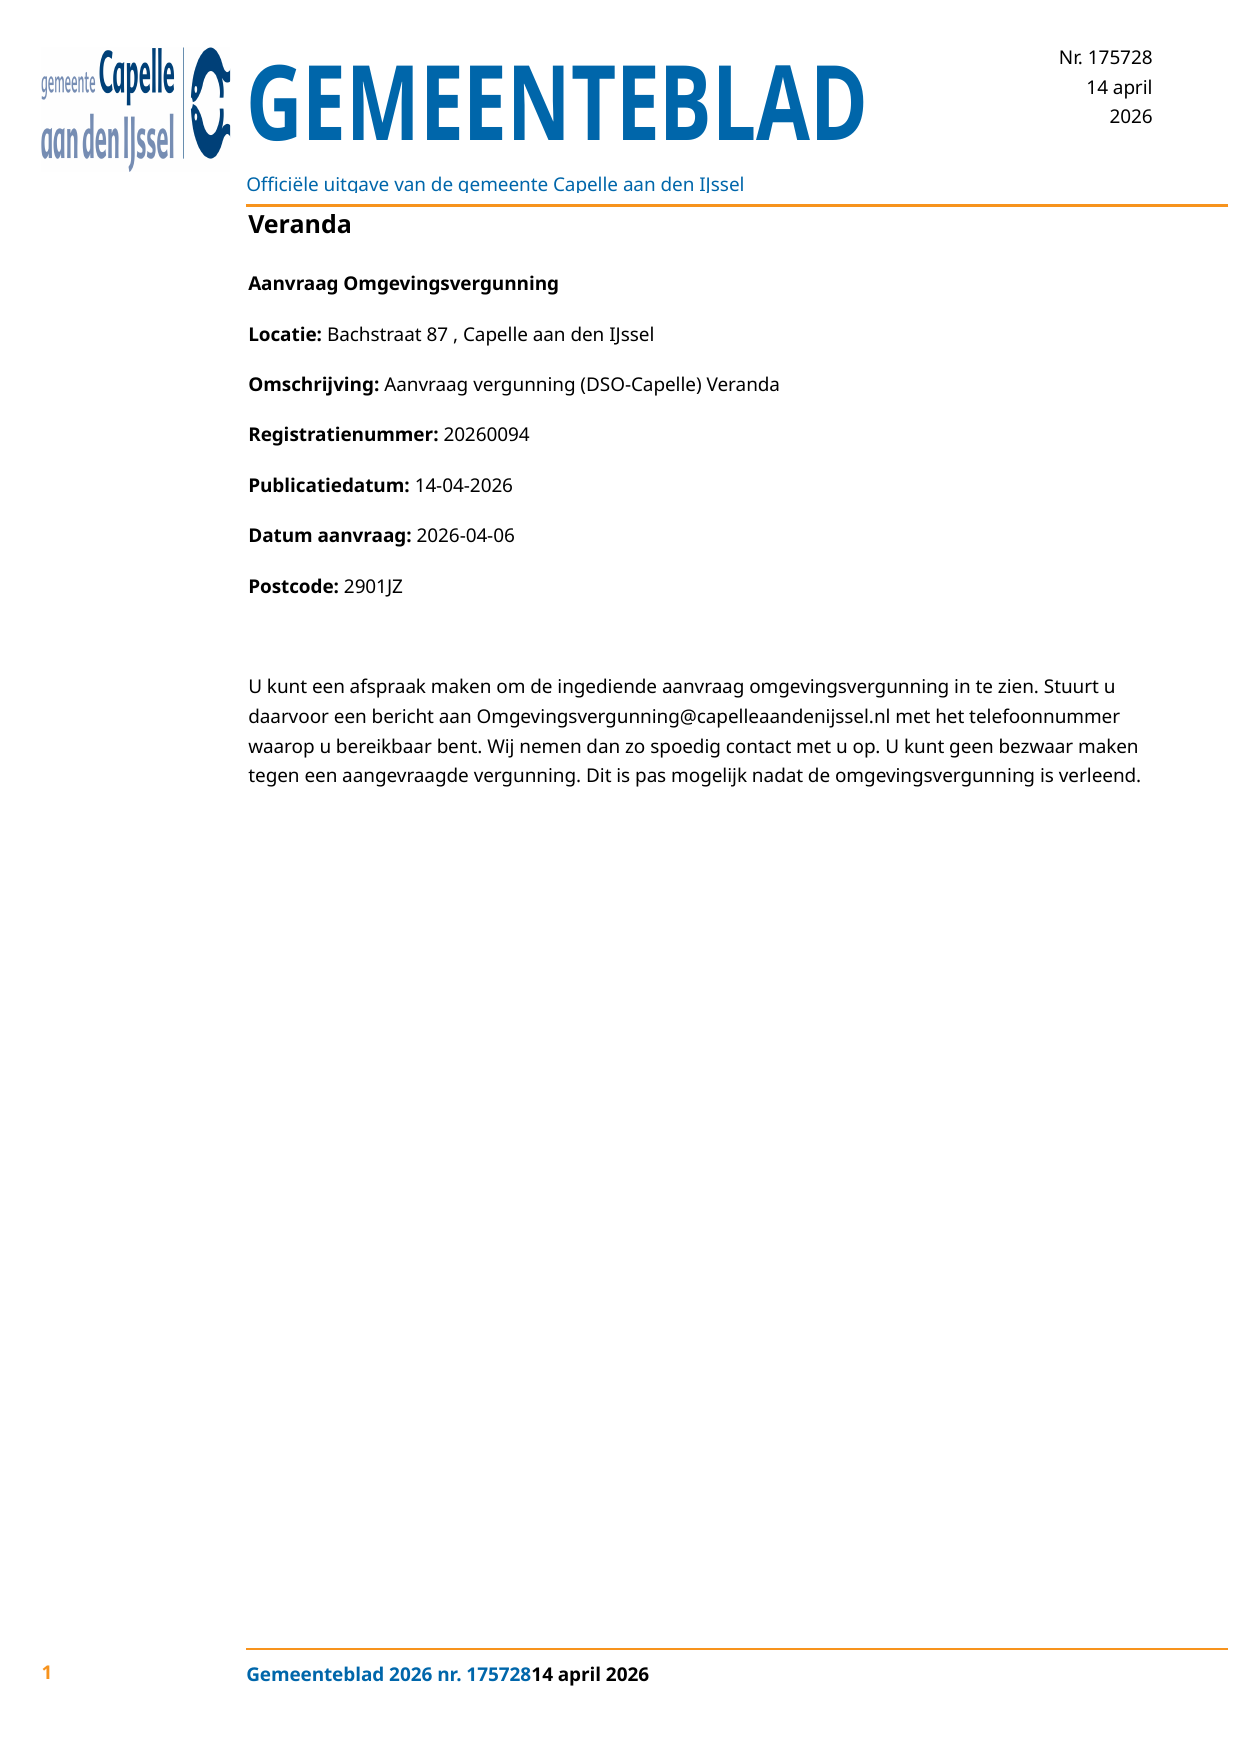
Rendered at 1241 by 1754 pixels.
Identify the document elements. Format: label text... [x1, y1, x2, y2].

text Publicatiedatum: 14-04-2026 [248, 472, 1152, 498]
text Omschrijving: Aanvraag vergunning (DSO-Capelle) Veranda [248, 371, 1152, 397]
text Aanvraag Omgevingsvergunning [248, 270, 1152, 296]
text U kunt een afspraak maken om de ingediende aanvraag omgevingsvergunning in te zien. Stuurt u daarvoor een bericht aan Omgevingsvergunning@capelleaandenijssel.nl met het telefoonnummer waarop u bereikbaar bent. Wij nemen dan zo spoedig contact met u op. U kunt geen bezwaar maken tegen een aangevraagde vergunning. Dit is pas mogelijk nadat de omgevingsvergunning is verleend. [248, 674, 1152, 788]
text Postcode: 2901JZ [248, 573, 1152, 598]
text Registratienummer: 20260094 [248, 422, 1152, 447]
text Datum aanvraag: 2026-04-06 [248, 522, 1152, 548]
text Veranda [248, 207, 1152, 241]
text Locatie: Bachstraat 87 , Capelle aan den IJssel [248, 321, 1152, 346]
picture [41, 47, 231, 172]
